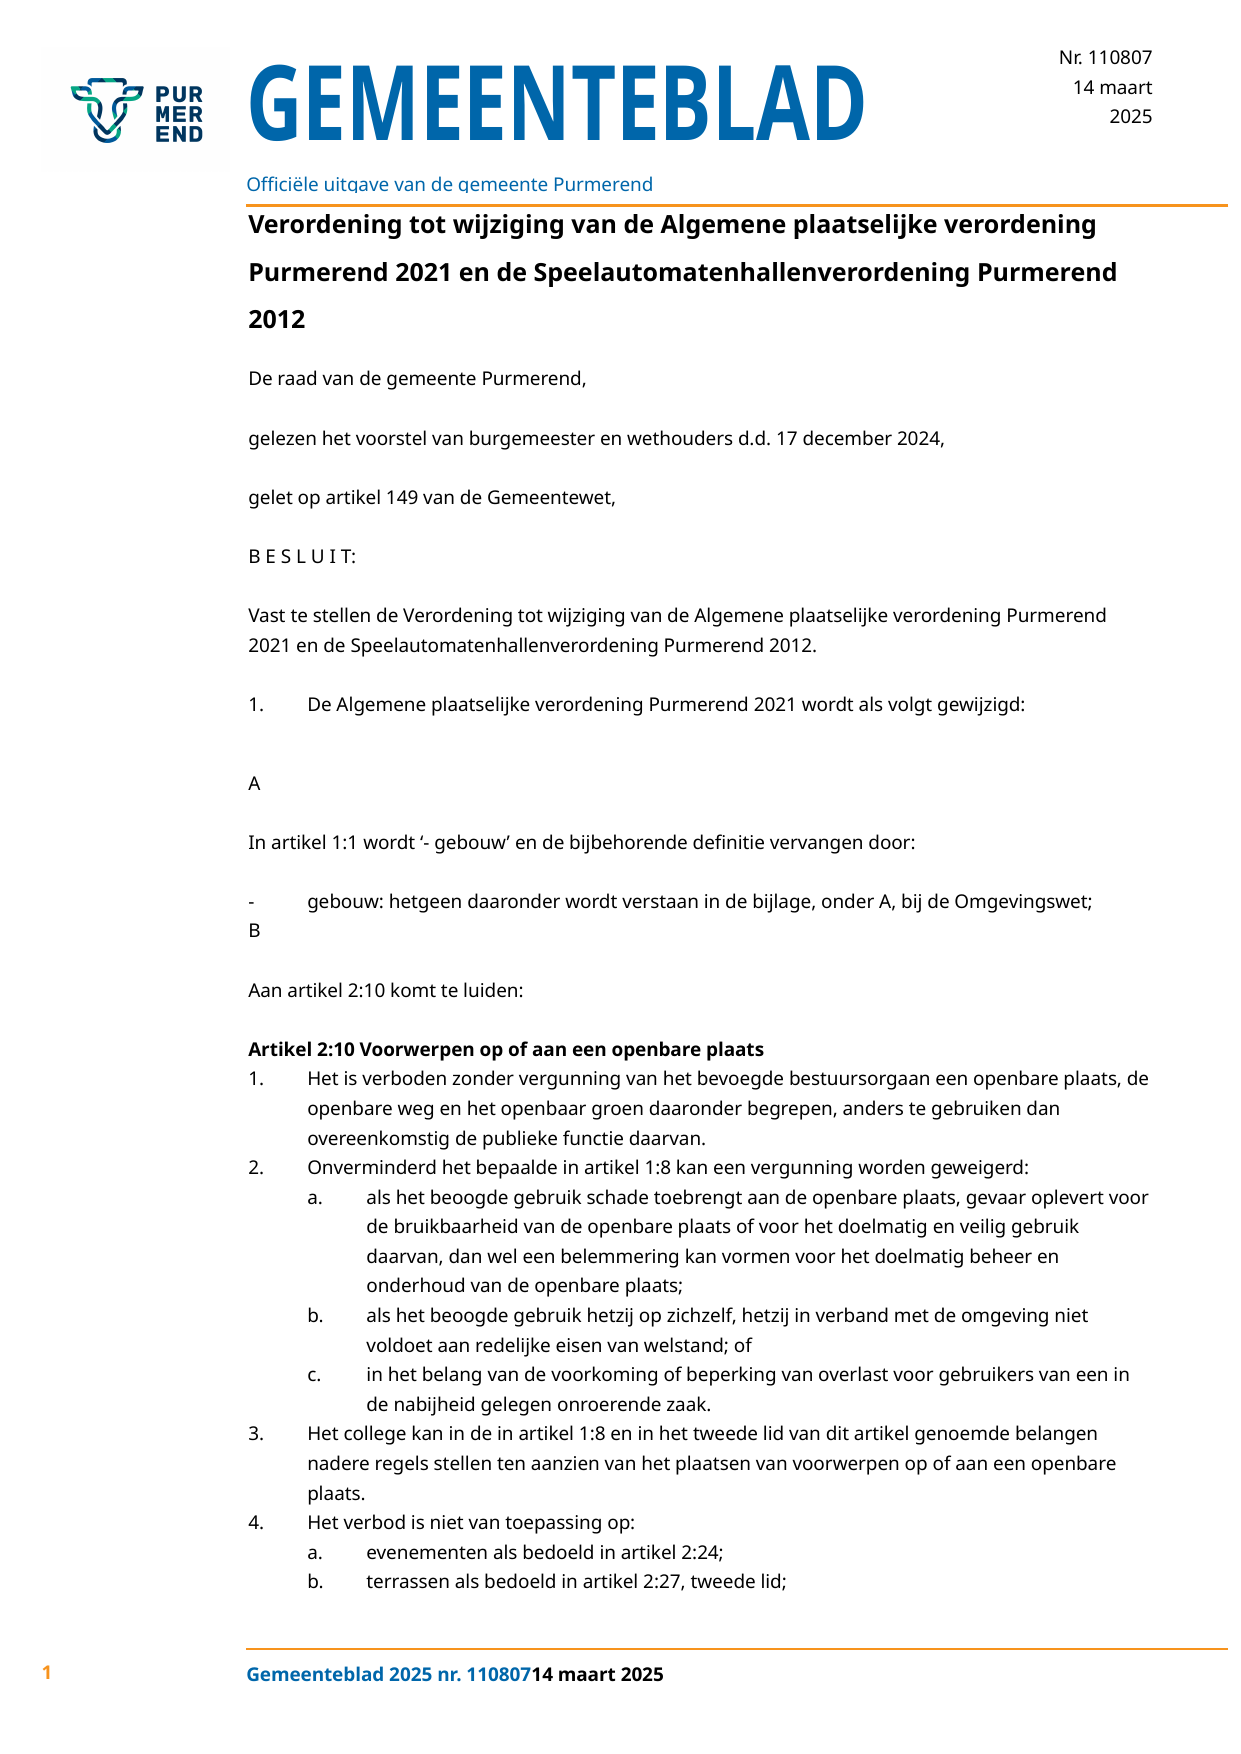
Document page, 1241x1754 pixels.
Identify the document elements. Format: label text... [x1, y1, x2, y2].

text Vast te stellen de Verordening tot wijziging van de Algemene plaatselijke verordening Purmerend 2021 en de Speelautomatenhallenverordening Purmerend 2012. [248, 602, 1152, 657]
text Artikel 2:10 Voorwerpen op of aan een openbare plaats [248, 1036, 1152, 1062]
text Verordening tot wijziging van de Algemene plaatselijke verordening Purmerend 2021 en de Speelautomatenhallenverordening Purmerend 2012 [248, 207, 1152, 336]
list in het belang van de voorkoming of beperking van overlast voor gebruikers van een in de nabijheid gelegen onroerende zaak. [307, 1361, 1152, 1417]
list Onverminderd het bepaalde in artikel 1:8 kan een vergunning worden geweigerd: [248, 1154, 1152, 1180]
text gelet op artikel 149 van de Gemeentewet, [248, 484, 1152, 509]
text A [248, 770, 1152, 796]
text In artikel 1:1 wordt ‘- gebouw’ en de bijbehorende definitie vervangen door: [248, 829, 1152, 855]
text B E S L U I T: [248, 543, 1152, 569]
text Aan artikel 2:10 komt te luiden: [248, 977, 1152, 1003]
list Het is verboden zonder vergunning van het bevoegde bestuursorgaan een openbare plaats, de openbare weg en het openbaar groen daaronder begrepen, anders te gebruiken dan overeenkomstig de publieke functie daarvan. [248, 1066, 1152, 1151]
list als het beoogde gebruik schade toebrengt aan de openbare plaats, gevaar oplevert voor de bruikbaarheid van de openbare plaats of voor het doelmatig en veilig gebruik daarvan, dan wel een belemmering kan vormen voor het doelmatig beheer en onderhoud van de openbare plaats; [307, 1184, 1152, 1298]
picture [41, 47, 231, 172]
list als het beoogde gebruik hetzij op zichzelf, hetzij in verband met de omgeving niet voldoet aan redelijke eisen van welstand; of [307, 1302, 1152, 1358]
list evenementen als bedoeld in artikel 2:24; [307, 1539, 1152, 1565]
list gebouw: hetgeen daaronder wordt verstaan in de bijlage, onder A, bij de Omgevingswet; [248, 888, 1152, 914]
list Het verbod is niet van toepassing op: [248, 1509, 1152, 1535]
list terrassen als bedoeld in artikel 2:27, tweede lid; [307, 1568, 1152, 1594]
text De raad van de gemeente Purmerend, [248, 366, 1152, 391]
list Het college kan in de in artikel 1:8 en in het tweede lid van dit artikel genoemde belangen nadere regels stellen ten aanzien van het plaatsen van voorwerpen op of aan een openbare plaats. [248, 1421, 1152, 1506]
text B [248, 918, 1152, 943]
list De Algemene plaatselijke verordening Purmerend 2021 wordt als volgt gewijzigd: [248, 691, 1152, 717]
text gelezen het voorstel van burgemeester en wethouders d.d. 17 december 2024, [248, 425, 1152, 450]
